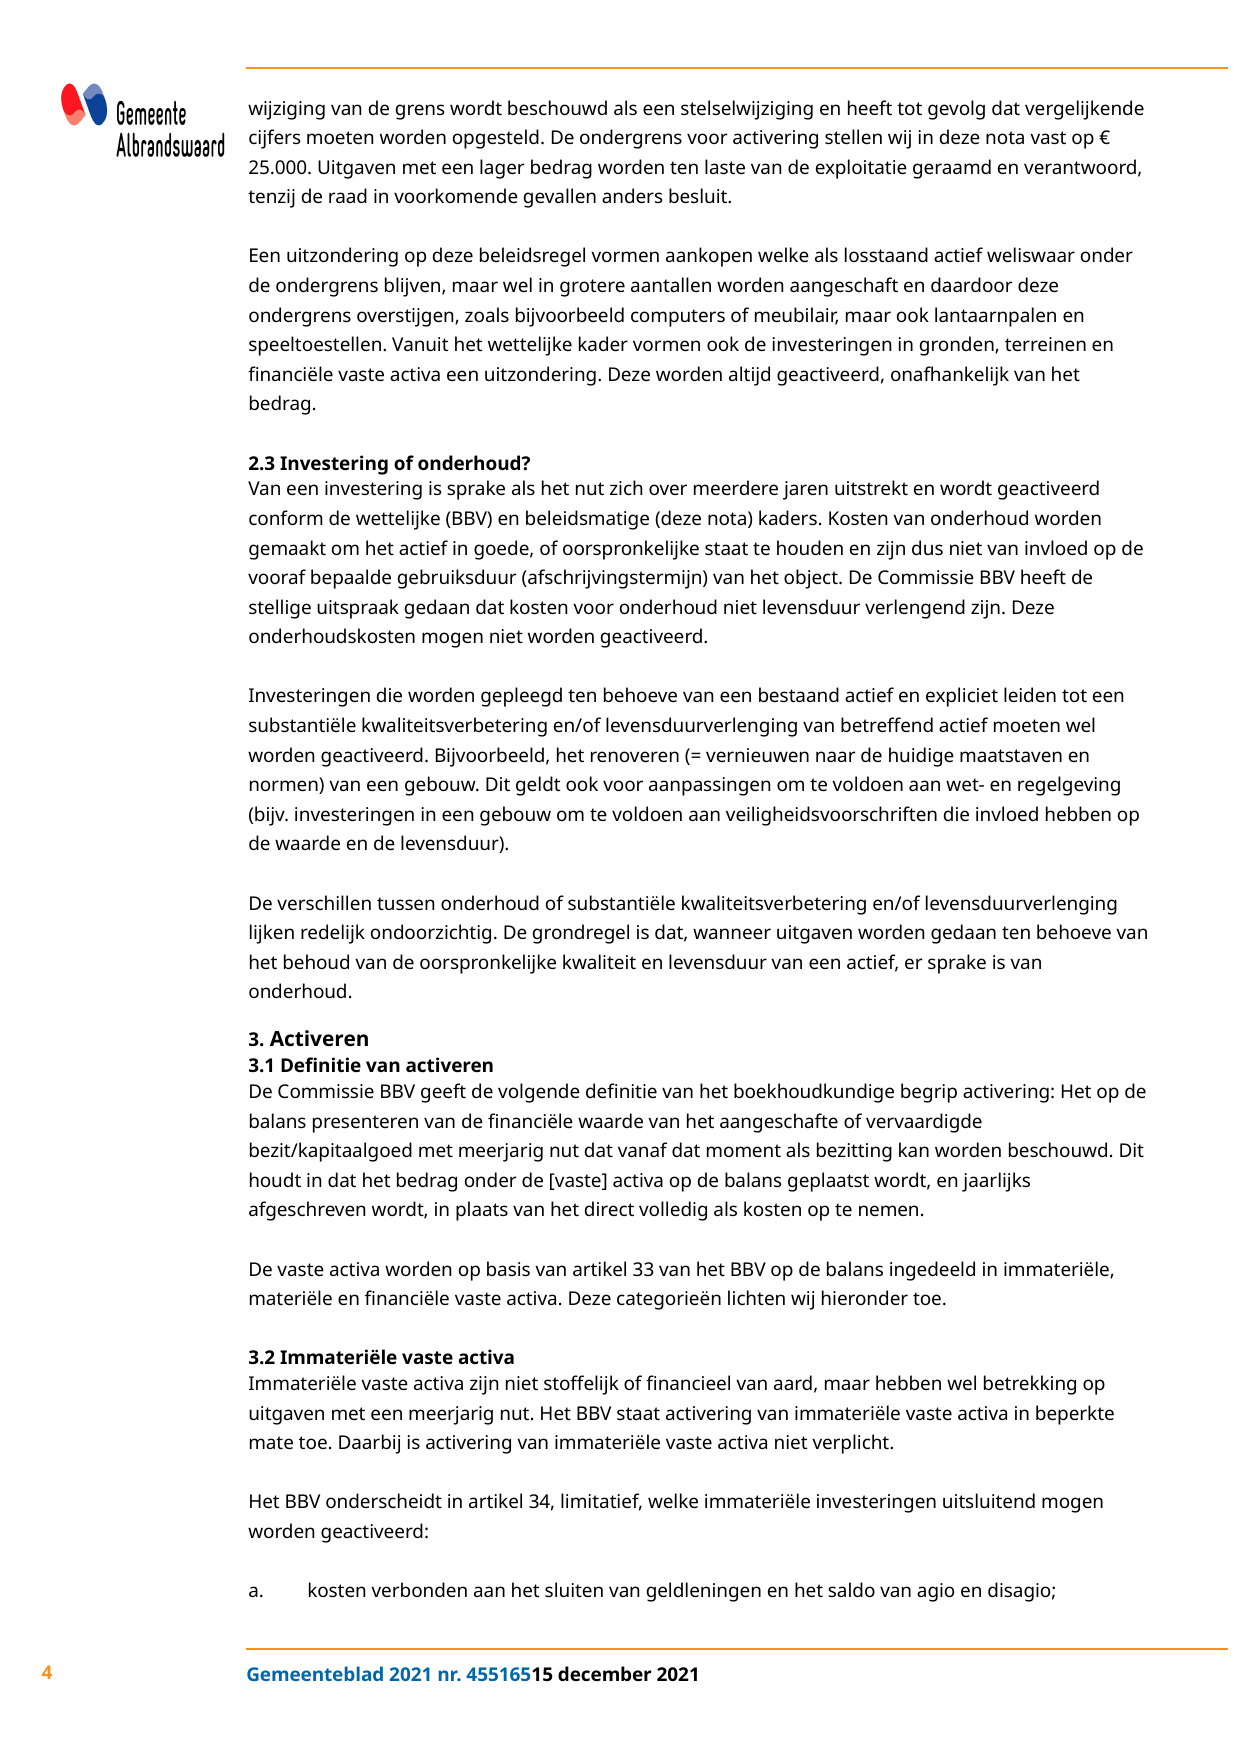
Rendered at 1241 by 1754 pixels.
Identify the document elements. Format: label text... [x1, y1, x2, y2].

picture [41, 47, 231, 172]
text De verschillen tussen onderhoud of substantiële kwaliteitsverbetering en/of levensduurverlenging lijken redelijk ondoorzichtig. De grondregel is dat, wanneer uitgaven worden gedaan ten behoeve van het behoud van de oorspronkelijke kwaliteit en levensduur van een actief, er sprake is van onderhoud. [248, 890, 1152, 1004]
text 3.2 Immateriële vaste activa [248, 1344, 1152, 1370]
text Immateriële vaste activa zijn niet stoffelijk of financieel van aard, maar hebben wel betrekking op uitgaven met een meerjarig nut. Het BBV staat activering van immateriële vaste activa in beperkte mate toe. Daarbij is activering van immateriële vaste activa niet verplicht. [248, 1370, 1152, 1455]
text Een uitzondering op deze beleidsregel vormen aankopen welke als losstaand actief weliswaar onder de ondergrens blijven, maar wel in grotere aantallen worden aangeschaft en daardoor deze ondergrens overstijgen, zoals bijvoorbeeld computers of meubilair, maar ook lantaarnpalen en speeltoestellen. Vanuit het wettelijke kader vormen ook de investeringen in gronden, terreinen en financiële vaste activa een uitzondering. Deze worden altijd geactiveerd, onafhankelijk van het bedrag. [248, 243, 1152, 416]
list kosten verbonden aan het sluiten van geldleningen en het saldo van agio en disagio; [248, 1577, 1152, 1603]
text De Commissie BBV geeft de volgende definitie van het boekhoudkundige begrip activering: Het op de balans presenteren van de financiële waarde van het aangeschafte of vervaardigde bezit/kapitaalgoed met meerjarig nut dat vanaf dat moment als bezitting kan worden beschouwd. Dit houdt in dat het bedrag onder de [vaste] activa op de balans geplaatst wordt, en jaarlijks afgeschreven wordt, in plaats van het direct volledig als kosten op te nemen. [248, 1078, 1152, 1222]
text Het BBV onderscheidt in artikel 34, limitatief, welke immateriële investeringen uitsluitend mogen worden geactiveerd: [248, 1488, 1152, 1544]
text Investeringen die worden gepleegd ten behoeve van een bestaand actief en expliciet leiden tot een substantiële kwaliteitsverbetering en/of levensduurverlenging van betreffend actief moeten wel worden geactiveerd. Bijvoorbeeld, het renoveren (= vernieuwen naar de huidige maatstaven en normen) van een gebouw. Dit geldt ook voor aanpassingen om te voldoen aan wet- en regelgeving (bijv. investeringen in een gebouw om te voldoen aan veiligheidsvoorschriften die invloed hebben op de waarde en de levensduur). [248, 683, 1152, 856]
text Van een investering is sprake als het nut zich over meerdere jaren uitstrekt en wordt geactiveerd conform de wettelijke (BBV) en beleidsmatige (deze nota) kaders. Kosten van onderhoud worden gemaakt om het actief in goede, of oorspronkelijke staat te houden en zijn dus niet van invloed op de vooraf bepaalde gebruiksduur (afschrijvingstermijn) van het object. De Commissie BBV heeft de stellige uitspraak gedaan dat kosten voor onderhoud niet levensduur verlengend zijn. Deze onderhoudskosten mogen niet worden geactiveerd. [248, 476, 1152, 649]
text 2.3 Investering of onderhoud? [248, 450, 1152, 476]
text wijziging van de grens wordt beschouwd als een stelselwijziging en heeft tot gevolg dat vergelijkende cijfers moeten worden opgesteld. De ondergrens voor activering stellen wij in deze nota vast op € 25.000. Uitgaven met een lager bedrag worden ten laste van de exploitatie geraamd en verantwoord, tenzij de raad in voorkomende gevallen anders besluit. [248, 95, 1152, 209]
text De vaste activa worden op basis van artikel 33 van het BBV op de balans ingedeeld in immateriële, materiële en financiële vaste activa. Deze categorieën lichten wij hieronder toe. [248, 1256, 1152, 1311]
text 3.1 Definitie van activeren [248, 1052, 1152, 1078]
text 3. Activeren [248, 1024, 1152, 1052]
